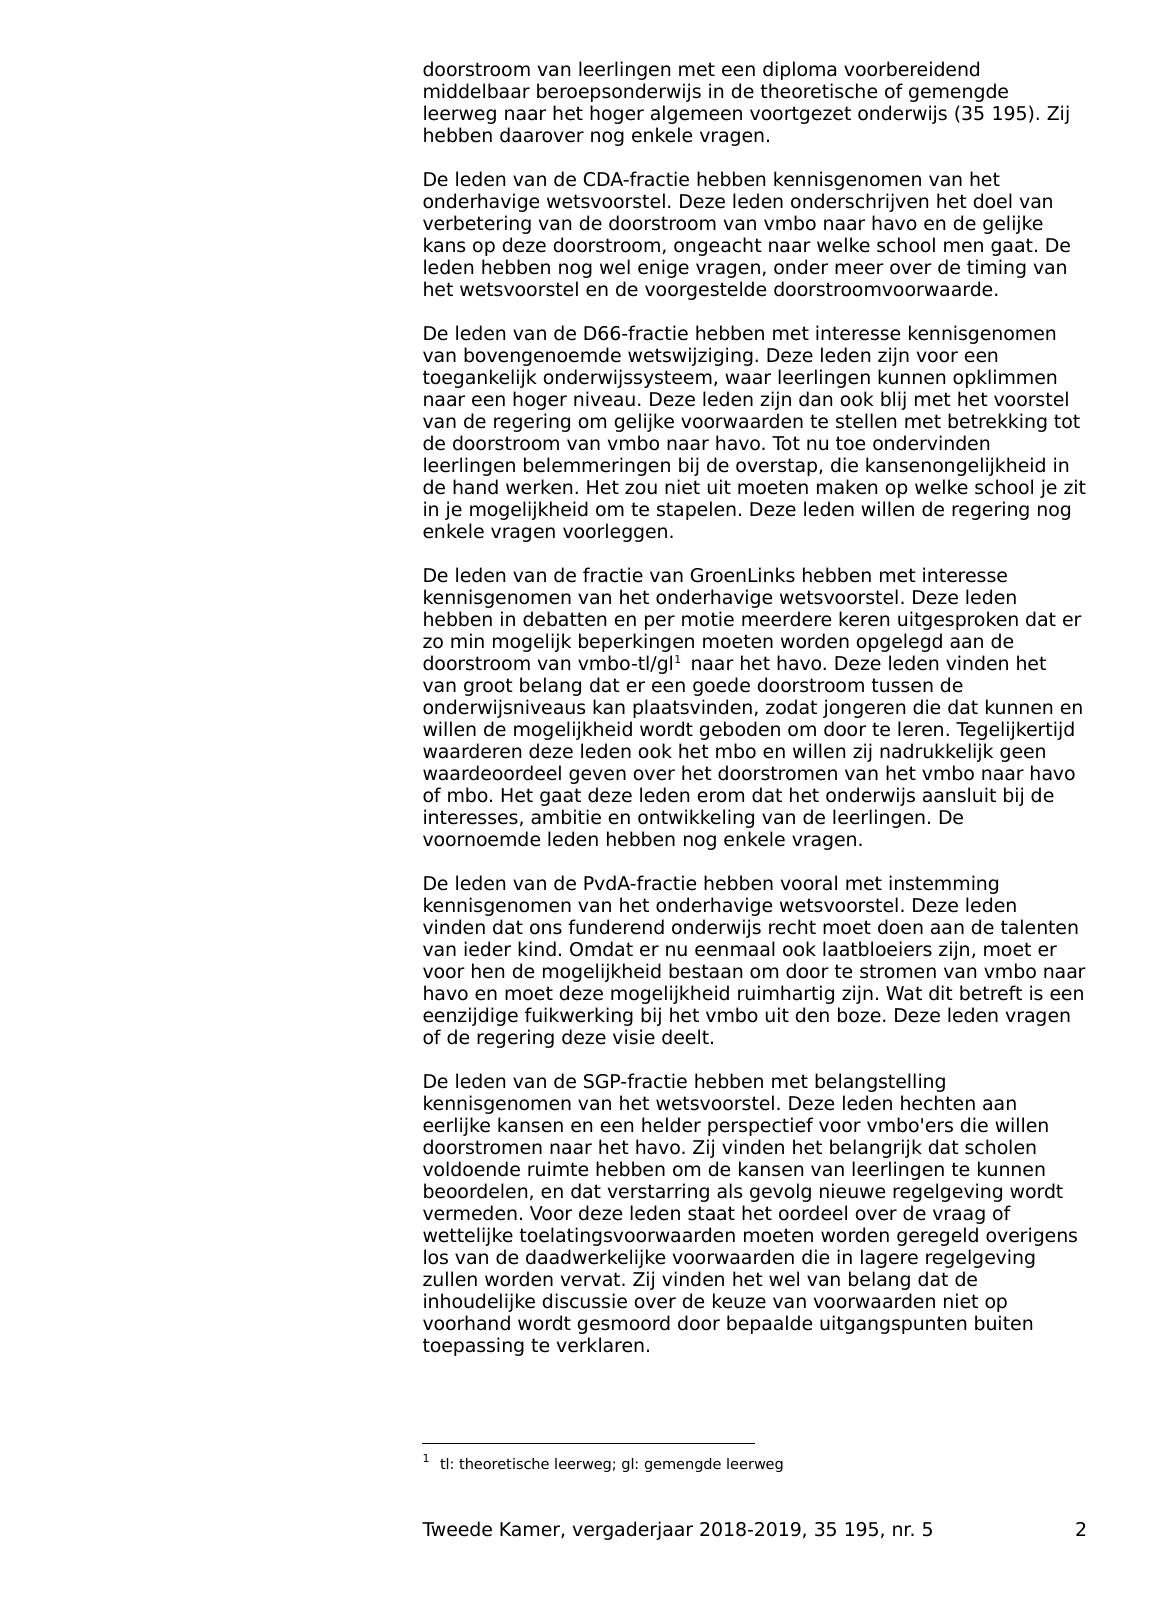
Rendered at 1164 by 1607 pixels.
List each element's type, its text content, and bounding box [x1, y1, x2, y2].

text De leden van de fractie van GroenLinks hebben met interesse kennisgenomen van het onderhavige wetsvoorstel. Deze leden hebben in debatten en per motie meerdere keren uitgesproken dat er zo min mogelijk beperkingen moeten worden opgelegd aan de doorstroom van vmbo-tl/gl naar het havo. Deze leden vinden het van groot belang dat er een goede doorstroom tussen de onderwijsniveaus kan plaatsvinden, zodat jongeren die dat kunnen en willen de mogelijkheid wordt geboden om door te leren. Tegelijkertijd waarderen deze leden ook het mbo en willen zij nadrukkelijk geen waardeoordeel geven over het doorstromen van het vmbo naar havo of mbo. Het gaat deze leden erom dat het onderwijs aansluit bij de interesses, ambitie en ontwikkeling van de leerlingen. De voornoemde leden hebben nog enkele vragen. [422, 565, 1087, 851]
text tl: theoretische leerweg; gl: gemengde leerweg [422, 1452, 1087, 1474]
text De leden van de CDA-fractie hebben kennisgenomen van het onderhavige wetsvoorstel. Deze leden onderschrijven het doel van verbetering van de doorstroom van vmbo naar havo en de gelijke kans op deze doorstroom, ongeacht naar welke school men gaat. De leden hebben nog wel enige vragen, onder meer over de timing van het wetsvoorstel en de voorgestelde doorstroomvoorwaarde. [422, 169, 1087, 301]
text De leden van de D66-fractie hebben met interesse kennisgenomen van bovengenoemde wetswijziging. Deze leden zijn voor een toegankelijk onderwijssysteem, waar leerlingen kunnen opklimmen naar een hoger niveau. Deze leden zijn dan ook blij met het voorstel van de regering om gelijke voorwaarden te stellen met betrekking tot de doorstroom van vmbo naar havo. Tot nu toe ondervinden leerlingen belemmeringen bij de overstap, die kansenongelijkheid in de hand werken. Het zou niet uit moeten maken op welke school je zit in je mogelijkheid om te stapelen. Deze leden willen de regering nog enkele vragen voorleggen. [422, 323, 1087, 543]
text doorstroom van leerlingen met een diploma voorbereidend middelbaar beroepsonderwijs in de theoretische of gemengde leerweg naar het hoger algemeen voortgezet onderwijs (35 195). Zij hebben daarover nog enkele vragen. [422, 59, 1087, 147]
text De leden van de PvdA-fractie hebben vooral met instemming kennisgenomen van het onderhavige wetsvoorstel. Deze leden vinden dat ons funderend onderwijs recht moet doen aan de talenten van ieder kind. Omdat er nu eenmaal ook laatbloeiers zijn, moet er voor hen de mogelijkheid bestaan om door te stromen van vmbo naar havo en moet deze mogelijkheid ruimhartig zijn. Wat dit betreft is een eenzijdige fuikwerking bij het vmbo uit den boze. Deze leden vragen of de regering deze visie deelt. [422, 873, 1087, 1049]
text De leden van de SGP-fractie hebben met belangstelling kennisgenomen van het wetsvoorstel. Deze leden hechten aan eerlijke kansen en een helder perspectief voor vmbo'ers die willen doorstromen naar het havo. Zij vinden het belangrijk dat scholen voldoende ruimte hebben om de kansen van leerlingen te kunnen beoordelen, en dat verstarring als gevolg nieuwe regelgeving wordt vermeden. Voor deze leden staat het oordeel over de vraag of wettelijke toelatingsvoorwaarden moeten worden geregeld overigens los van de daadwerkelijke voorwaarden die in lagere regelgeving zullen worden vervat. Zij vinden het wel van belang dat de inhoudelijke discussie over de keuze van voorwaarden niet op voorhand wordt gesmoord door bepaalde uitgangspunten buiten toepassing te verklaren. [422, 1071, 1087, 1357]
